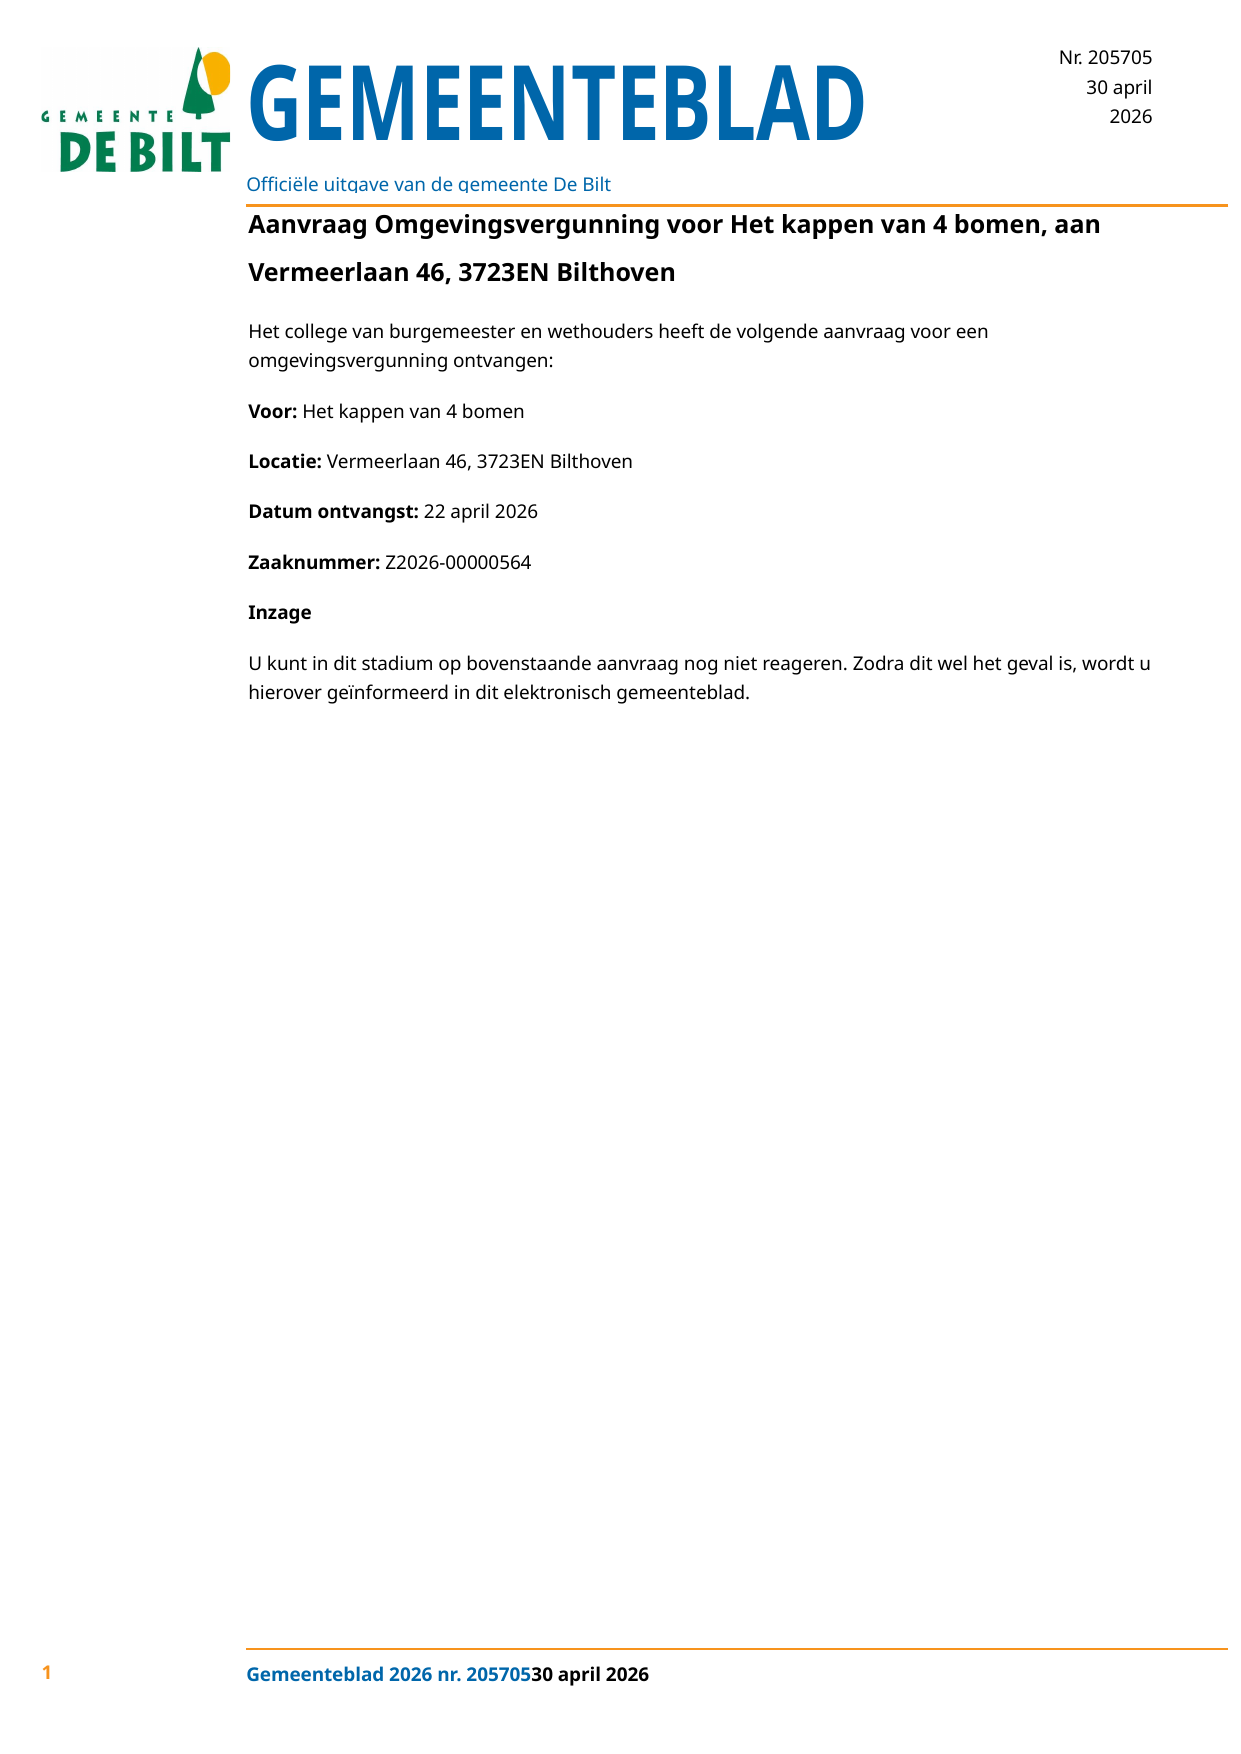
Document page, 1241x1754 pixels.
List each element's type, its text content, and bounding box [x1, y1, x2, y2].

text Het college van burgemeester en wethouders heeft de volgende aanvraag voor een omgevingsvergunning ontvangen: [248, 318, 1152, 373]
text Inzage [248, 599, 1152, 625]
text Zaaknummer: Z2026-00000564 [248, 549, 1152, 575]
text Locatie: Vermeerlaan 46, 3723EN Bilthoven [248, 448, 1152, 474]
text Datum ontvangst: 22 april 2026 [248, 499, 1152, 524]
text Voor: Het kappen van 4 bomen [248, 398, 1152, 424]
text U kunt in dit stadium op bovenstaande aanvraag nog niet reageren. Zodra dit wel het geval is, wordt u hierover geïnformeerd in dit elektronisch gemeenteblad. [248, 650, 1152, 705]
text Aanvraag Omgevingsvergunning voor Het kappen van 4 bomen, aan Vermeerlaan 46, 3723EN Bilthoven [248, 207, 1152, 288]
picture [41, 47, 231, 172]
